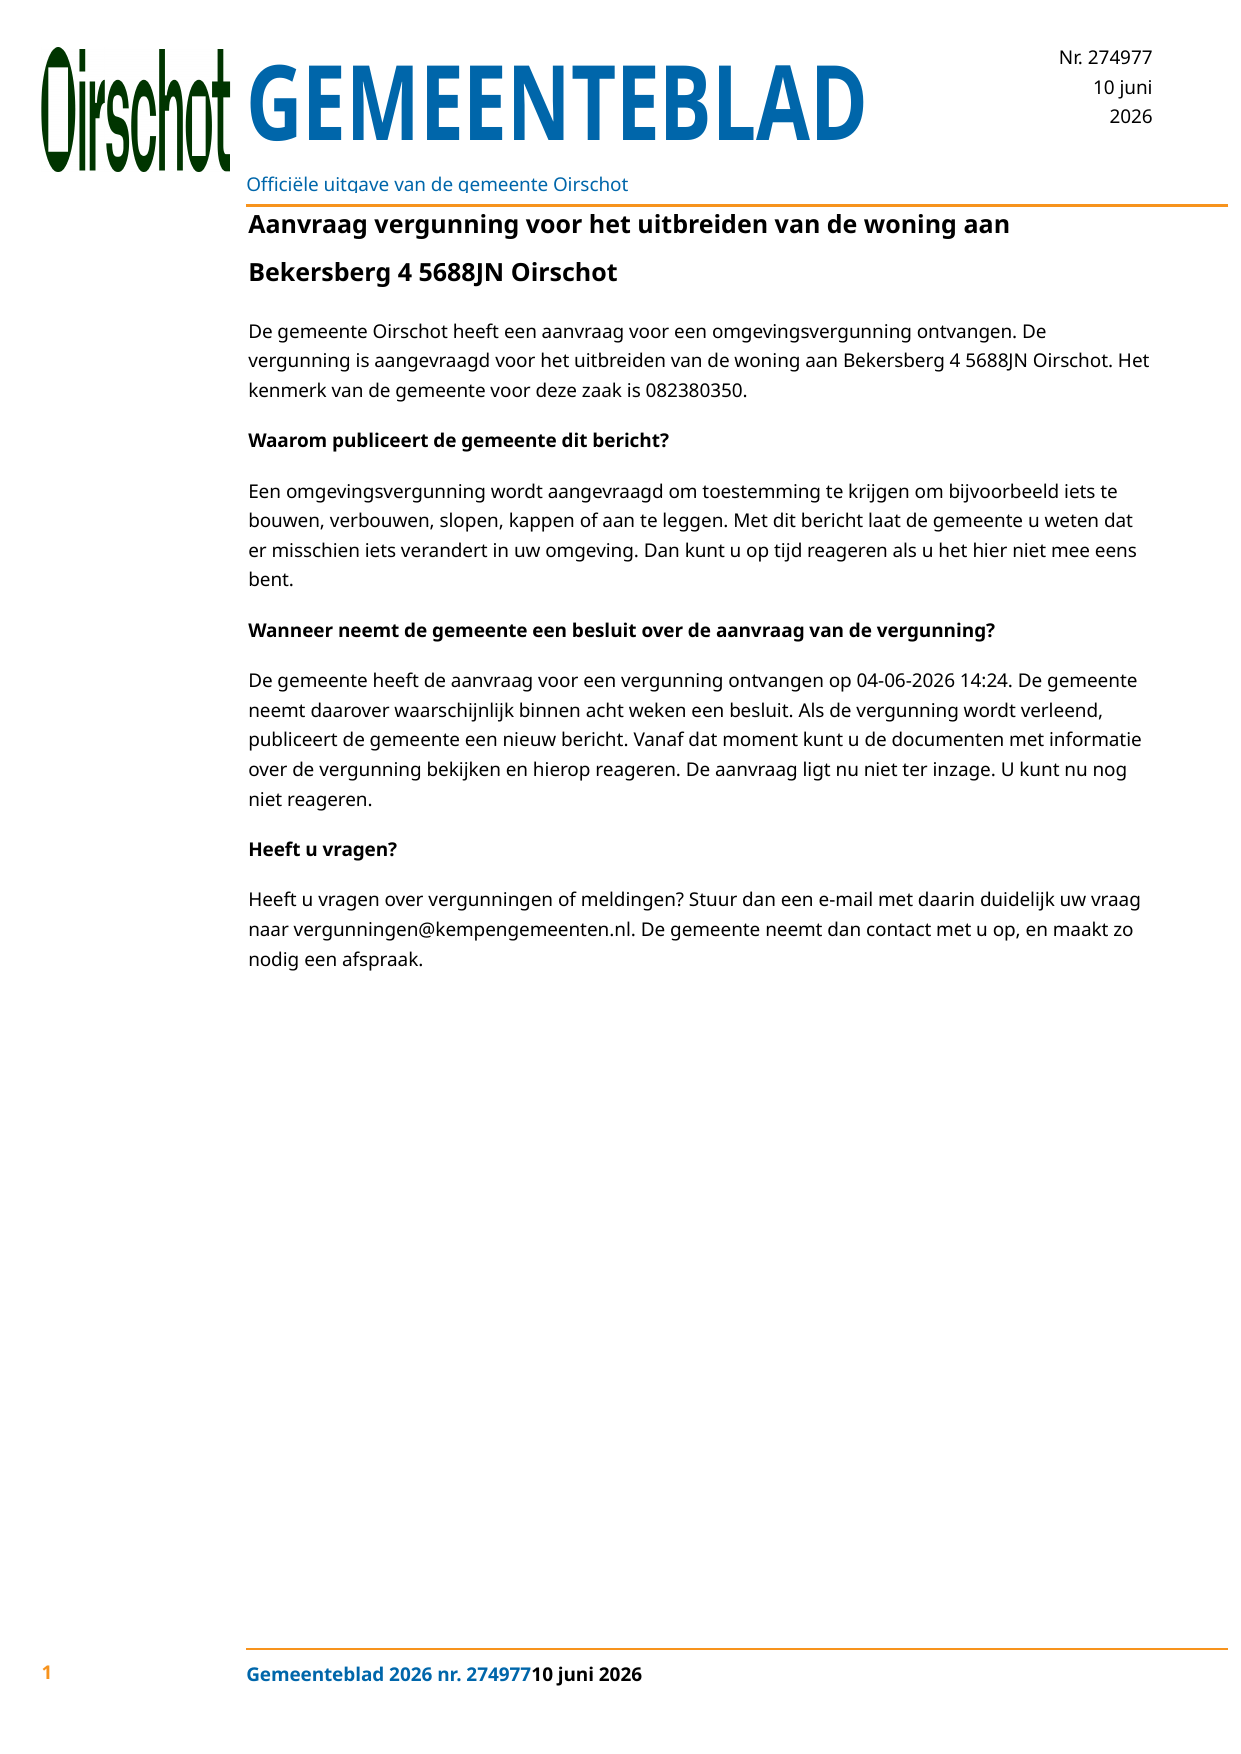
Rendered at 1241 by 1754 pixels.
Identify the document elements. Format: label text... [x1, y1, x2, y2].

text Waarom publiceert de gemeente dit bericht? [248, 427, 1152, 453]
text De gemeente Oirschot heeft een aanvraag voor een omgevingsvergunning ontvangen. De vergunning is aangevraagd voor het uitbreiden van de woning aan Bekersberg 4 5688JN Oirschot. Het kenmerk van de gemeente voor deze zaak is 082380350. [248, 318, 1152, 403]
text Een omgevingsvergunning wordt aangevraagd om toestemming te krijgen om bijvoorbeeld iets te bouwen, verbouwen, slopen, kappen of aan te leggen. Met dit bericht laat de gemeente u weten dat er misschien iets verandert in uw omgeving. Dan kunt u op tijd reageren als u het hier niet mee eens bent. [248, 478, 1152, 592]
text Wanneer neemt de gemeente een besluit over de aanvraag van de vergunning? [248, 617, 1152, 643]
picture [41, 47, 231, 172]
text Heeft u vragen over vergunningen of meldingen? Stuur dan een e-mail met daarin duidelijk uw vraag naar vergunningen@kempengemeenten.nl. De gemeente neemt dan contact met u op, en maakt zo nodig een afspraak. [248, 887, 1152, 972]
text Heeft u vragen? [248, 836, 1152, 862]
text De gemeente heeft de aanvraag voor een vergunning ontvangen op 04-06-2026 14:24. De gemeente neemt daarover waarschijnlijk binnen acht weken een besluit. Als de vergunning wordt verleend, publiceert de gemeente een nieuw bericht. Vanaf dat moment kunt u de documenten met informatie over de vergunning bekijken en hierop reageren. De aanvraag ligt nu niet ter inzage. U kunt nu nog niet reageren. [248, 667, 1152, 812]
text Aanvraag vergunning voor het uitbreiden van de woning aan Bekersberg 4 5688JN Oirschot [248, 207, 1152, 288]
